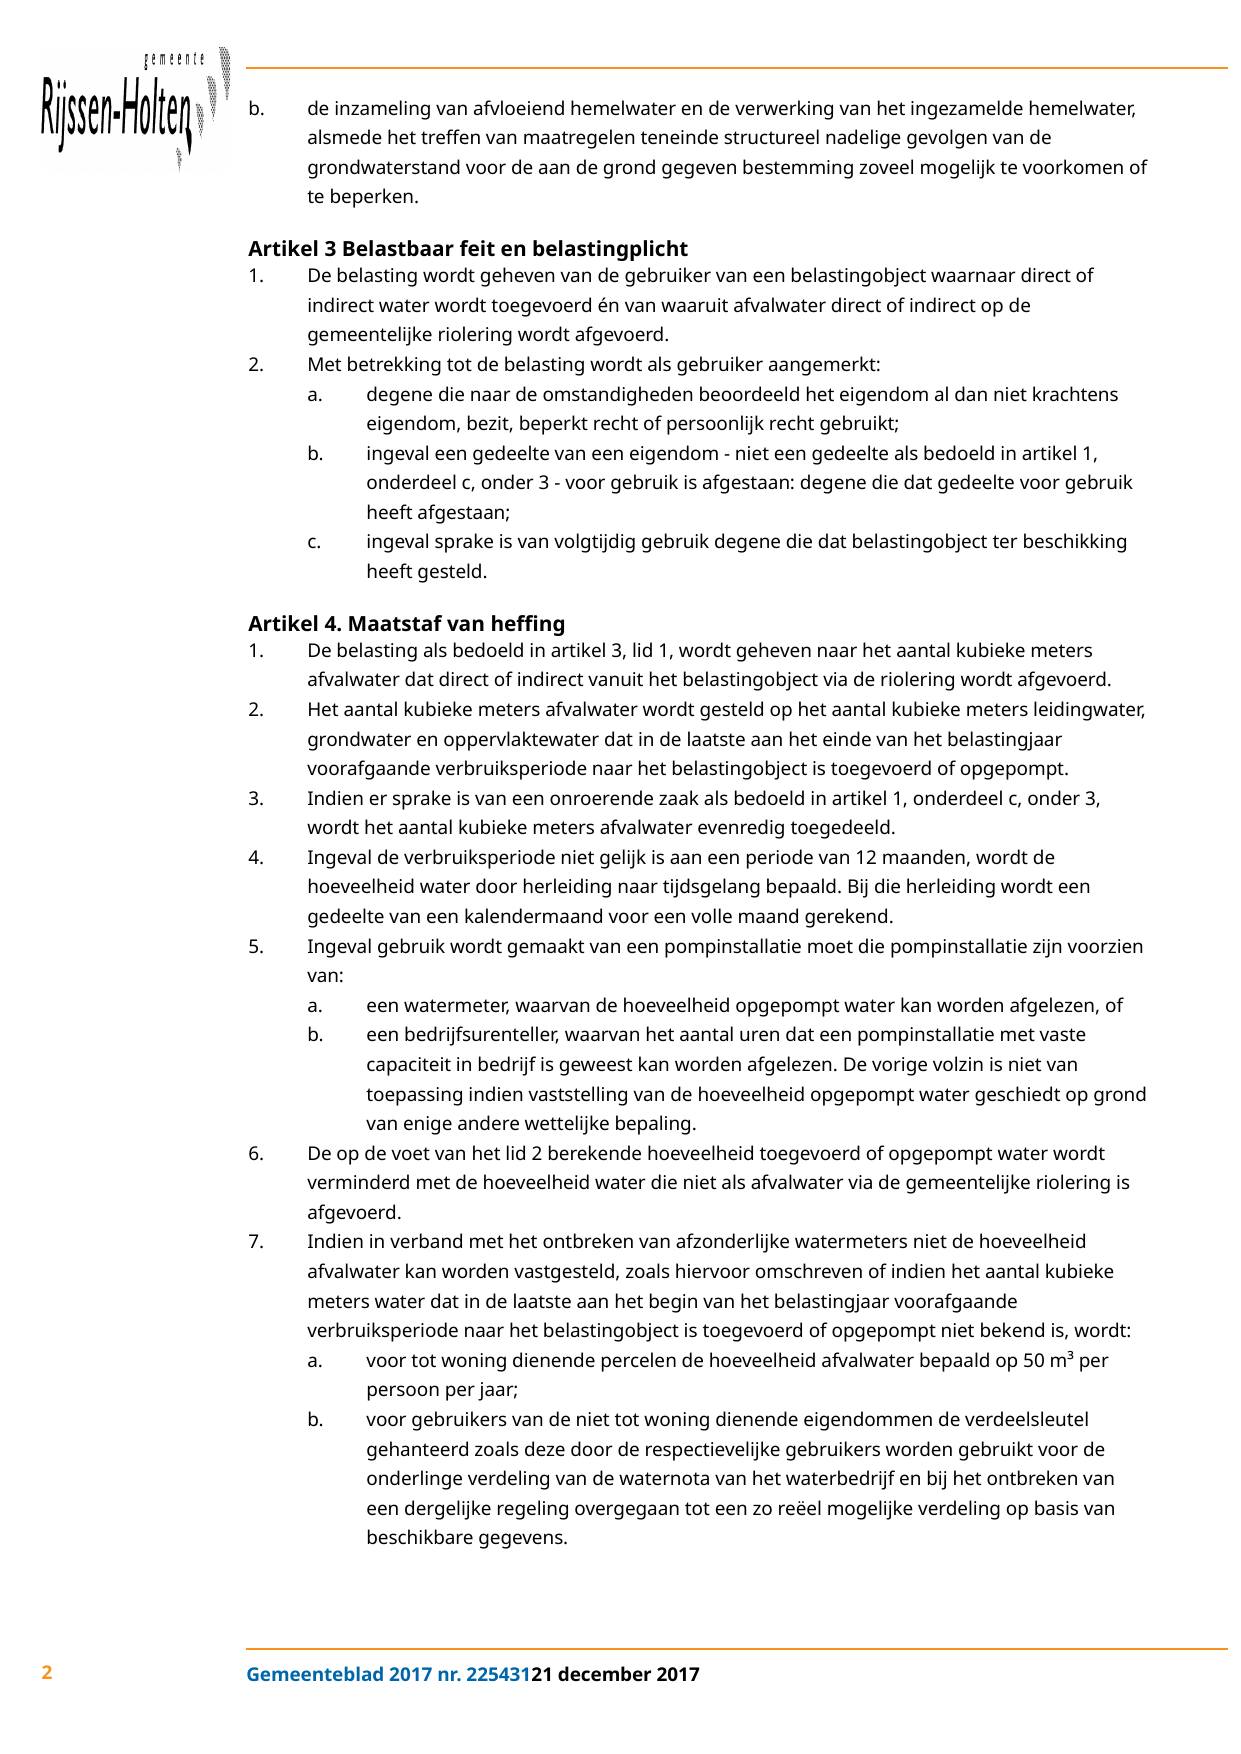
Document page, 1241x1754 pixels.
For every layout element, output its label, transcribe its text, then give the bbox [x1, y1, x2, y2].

text Artikel 3 Belastbaar feit en belastingplicht [248, 234, 1152, 262]
list Indien er sprake is van een onroerende zaak als bedoeld in artikel 1, onderdeel c, onder 3, wordt het aantal kubieke meters afvalwater evenredig toegedeeld. [248, 785, 1152, 840]
text Artikel 4. Maatstaf van heffing [248, 609, 1152, 637]
list voor tot woning dienende percelen de hoeveelheid afvalwater bepaald op 50 m³ per persoon per jaar; [307, 1347, 1152, 1402]
list De belasting wordt geheven van de gebruiker van een belastingobject waarnaar direct of indirect water wordt toegevoerd én van waaruit afvalwater direct of indirect op de gemeentelijke riolering wordt afgevoerd. [248, 262, 1152, 347]
list Het aantal kubieke meters afvalwater wordt gesteld op het aantal kubieke meters leidingwater, grondwater en oppervlaktewater dat in de laatste aan het einde van het belastingjaar voorafgaande verbruiksperiode naar het belastingobject is toegevoerd of opgepompt. [248, 696, 1152, 781]
list De belasting als bedoeld in artikel 3, lid 1, wordt geheven naar het aantal kubieke meters afvalwater dat direct of indirect vanuit het belastingobject via de riolering wordt afgevoerd. [248, 637, 1152, 692]
list Ingeval de verbruiksperiode niet gelijk is aan een periode van 12 maanden, wordt de hoeveelheid water door herleiding naar tijdsgelang bepaald. Bij die herleiding wordt een gedeelte van een kalendermaand voor een volle maand gerekend. [248, 844, 1152, 929]
list ingeval sprake is van volgtijdig gebruik degene die dat belastingobject ter beschikking heeft gesteld. [307, 529, 1152, 584]
list een watermeter, waarvan de hoeveelheid opgepompt water kan worden afgelezen, of [307, 992, 1152, 1018]
list Ingeval gebruik wordt gemaakt van een pompinstallatie moet die pompinstallatie zijn voorzien van: [248, 933, 1152, 988]
list Met betrekking tot de belasting wordt als gebruiker aangemerkt: [248, 351, 1152, 377]
list ingeval een gedeelte van een eigendom - niet een gedeelte als bedoeld in artikel 1, onderdeel c, onder 3 - voor gebruik is afgestaan: degene die dat gedeelte voor gebruik heeft afgestaan; [307, 440, 1152, 525]
list degene die naar de omstandigheden beoordeeld het eigendom al dan niet krachtens eigendom, bezit, beperkt recht of persoonlijk recht gebruikt; [307, 381, 1152, 436]
list een bedrijfsurenteller, waarvan het aantal uren dat een pompinstallatie met vaste capaciteit in bedrijf is geweest kan worden afgelezen. De vorige volzin is niet van toepassing indien vaststelling van de hoeveelheid opgepompt water geschiedt op grond van enige andere wettelijke bepaling. [307, 1022, 1152, 1136]
list De op de voet van het lid 2 berekende hoeveelheid toegevoerd of opgepompt water wordt verminderd met de hoeveelheid water die niet als afvalwater via de gemeentelijke riolering is afgevoerd. [248, 1140, 1152, 1225]
list voor gebruikers van de niet tot woning dienende eigendommen de verdeelsleutel gehanteerd zoals deze door de respectievelijke gebruikers worden gebruikt voor de onderlinge verdeling van de waternota van het waterbedrijf en bij het ontbreken van een dergelijke regeling overgegaan tot een zo reëel mogelijke verdeling op basis van beschikbare gegevens. [307, 1406, 1152, 1550]
picture [41, 47, 231, 172]
list de inzameling van afvloeiend hemelwater en de verwerking van het ingezamelde hemelwater, alsmede het treffen van maatregelen teneinde structureel nadelige gevolgen van de grondwaterstand voor de aan de grond gegeven bestemming zoveel mogelijk te voorkomen of te beperken. [248, 95, 1152, 209]
list Indien in verband met het ontbreken van afzonderlijke watermeters niet de hoeveelheid afvalwater kan worden vastgesteld, zoals hiervoor omschreven of indien het aantal kubieke meters water dat in de laatste aan het begin van het belastingjaar voorafgaande verbruiksperiode naar het belastingobject is toegevoerd of opgepompt niet bekend is, wordt: [248, 1229, 1152, 1343]
